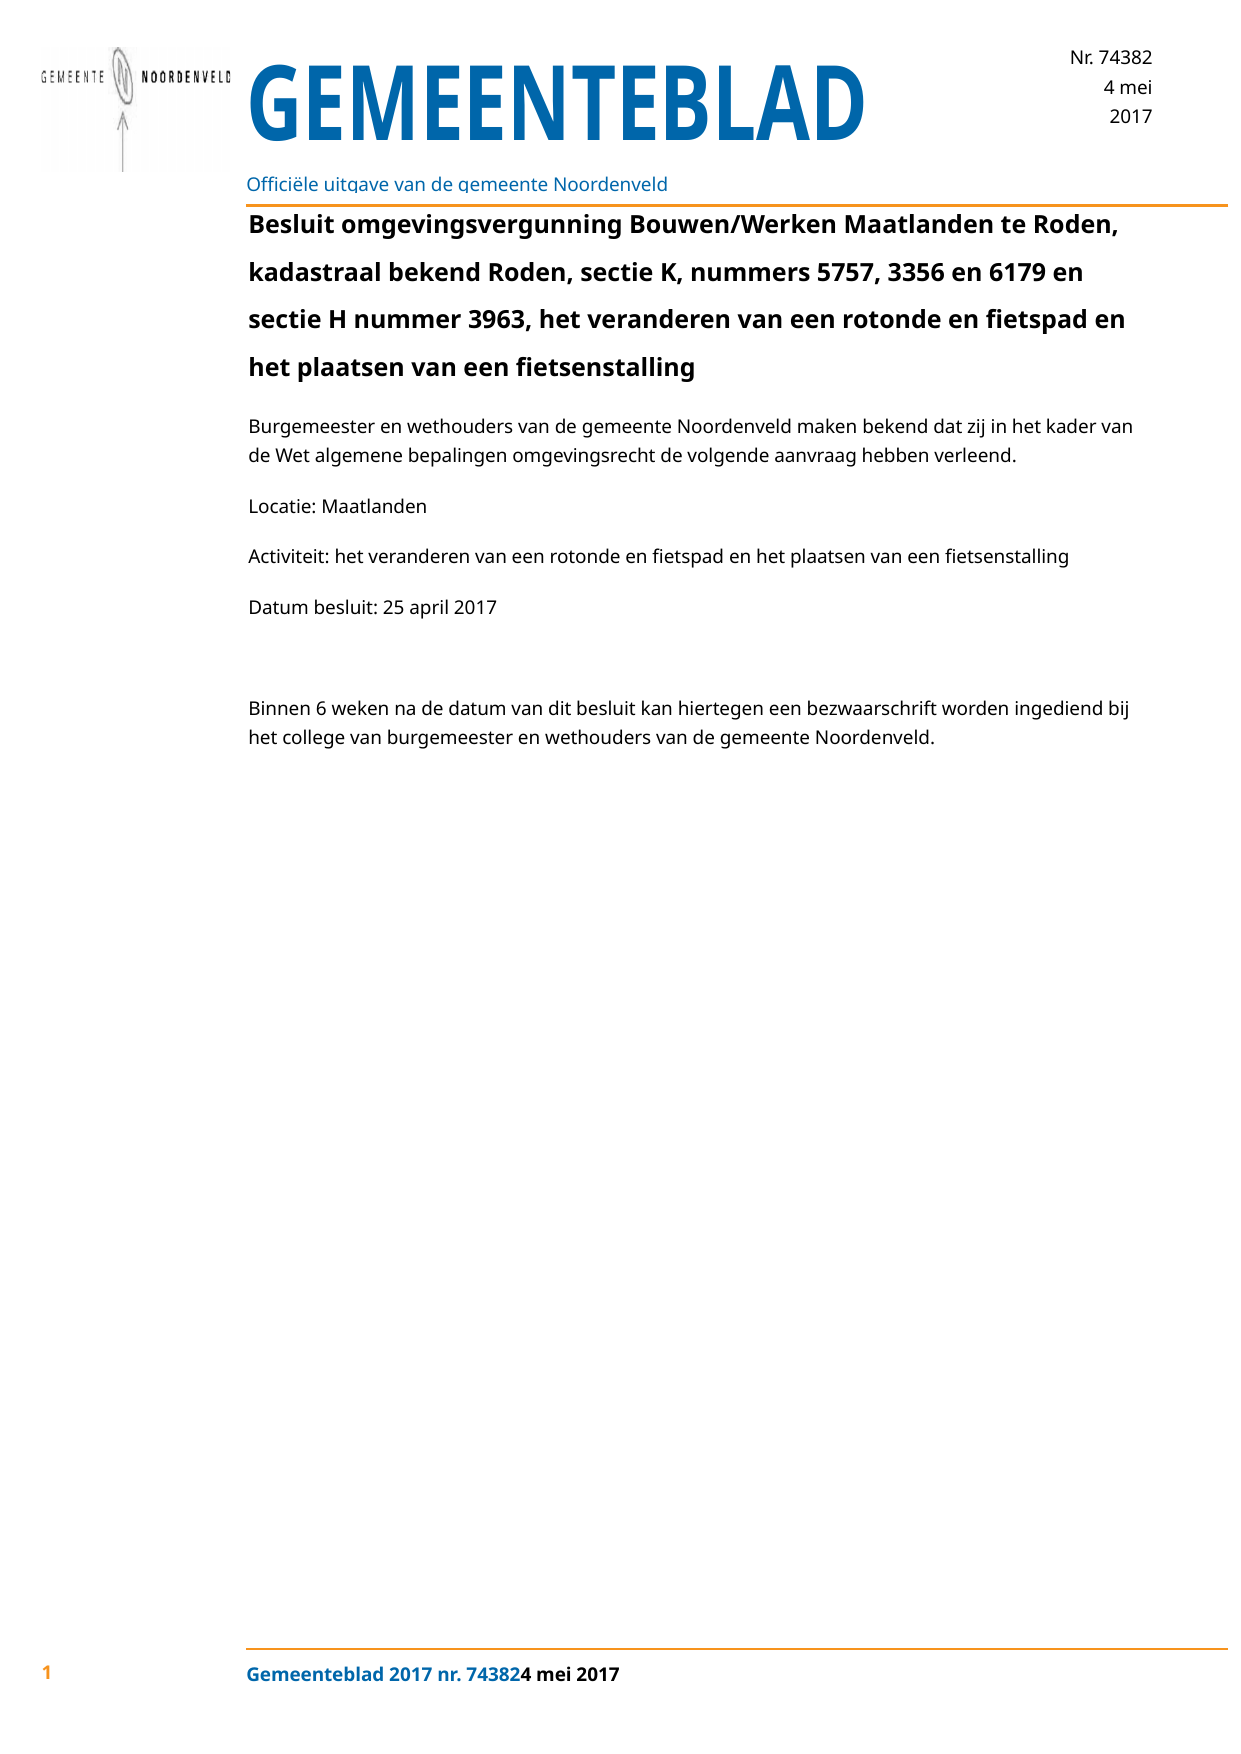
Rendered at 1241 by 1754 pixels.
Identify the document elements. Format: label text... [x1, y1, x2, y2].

text Activiteit: het veranderen van een rotonde en fietspad en het plaatsen van een fietsenstalling [248, 543, 1152, 569]
text Locatie: Maatlanden [248, 493, 1152, 519]
text Besluit omgevingsvergunning Bouwen/Werken Maatlanden te Roden, kadastraal bekend Roden, sectie K, nummers 5757, 3356 en 6179 en sectie H nummer 3963, het veranderen van een rotonde en fietspad en het plaatsen van een fietsenstalling [248, 207, 1152, 384]
text Burgemeester en wethouders van de gemeente Noordenveld maken bekend dat zij in het kader van de Wet algemene bepalingen omgevingsrecht de volgende aanvraag hebben verleend. [248, 413, 1152, 468]
text Datum besluit: 25 april 2017 [248, 594, 1152, 620]
picture [41, 47, 231, 172]
text Binnen 6 weken na de datum van dit besluit kan hiertegen een bezwaarschrift worden ingediend bij het college van burgemeester en wethouders van de gemeente Noordenveld. [248, 695, 1152, 750]
